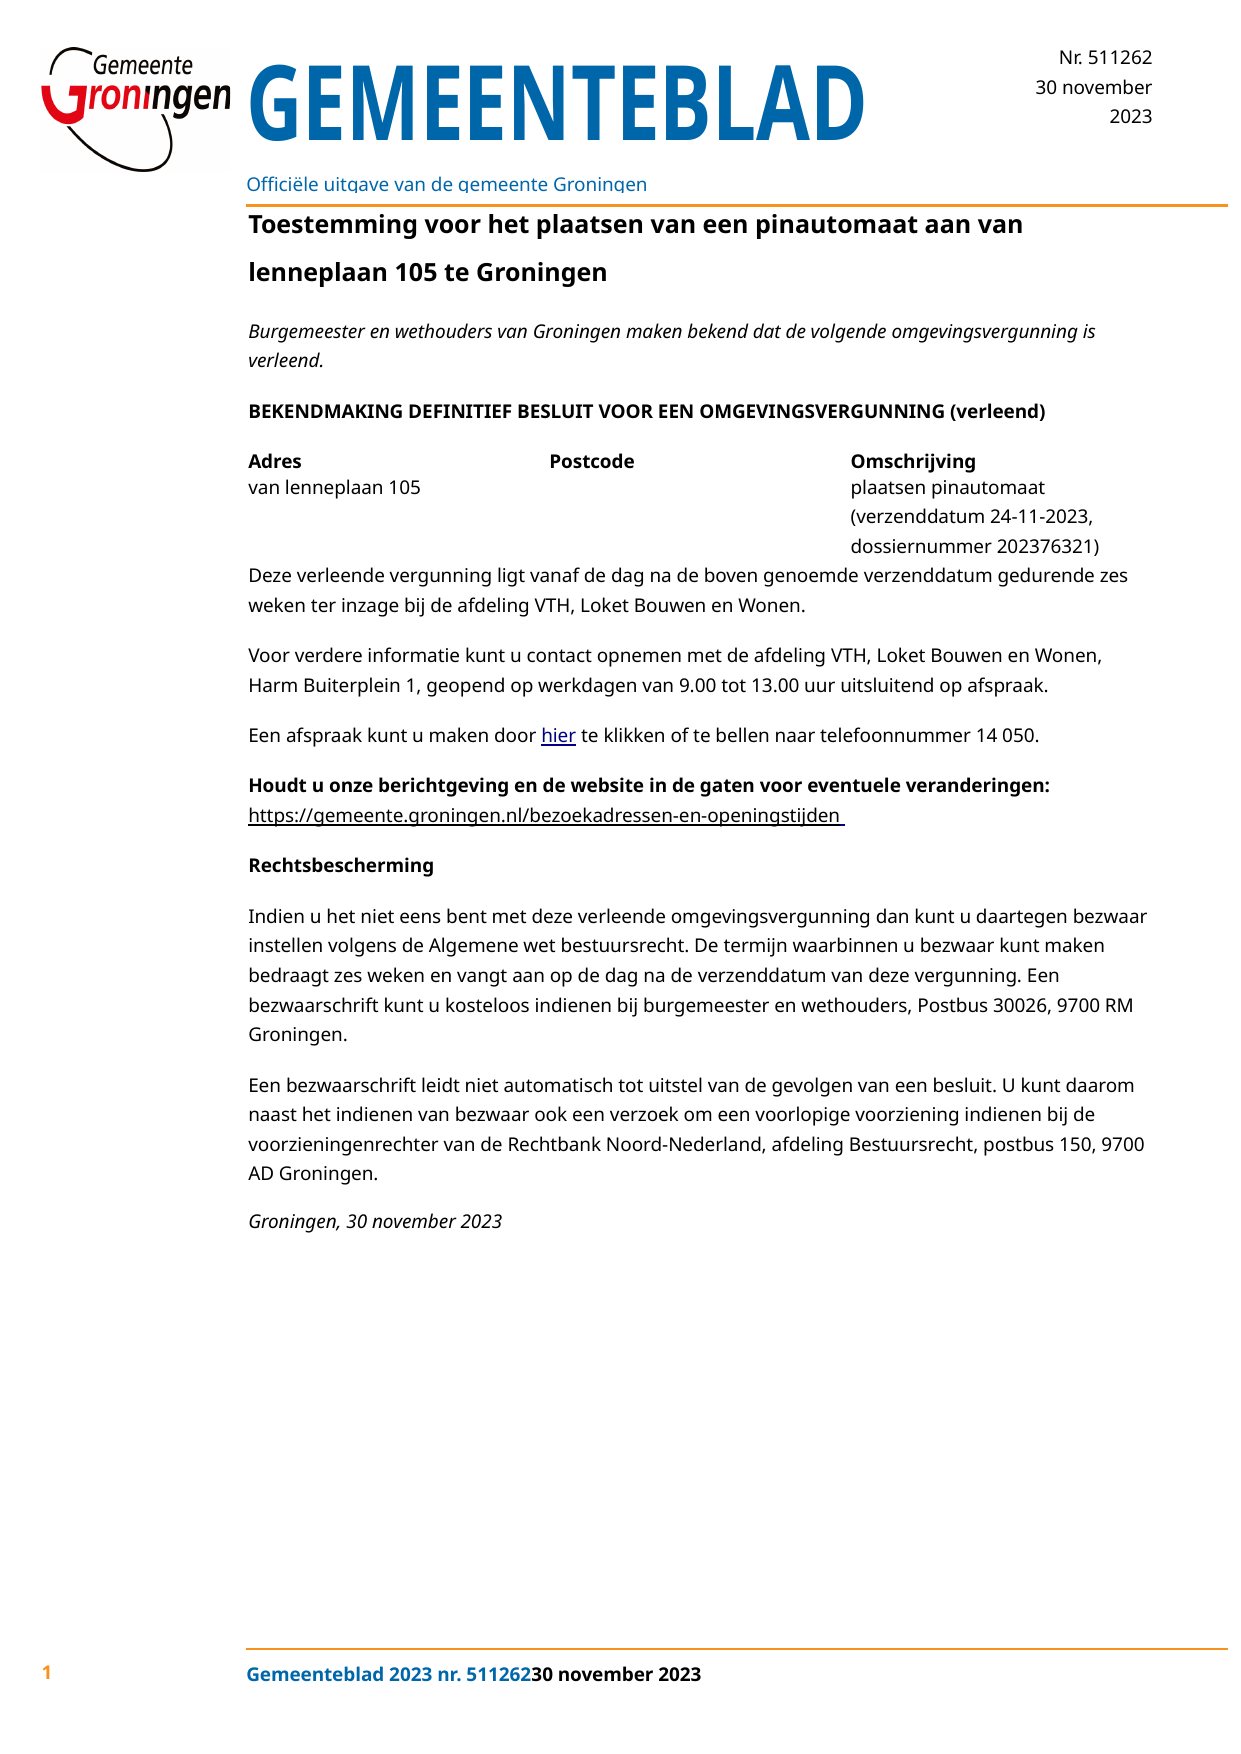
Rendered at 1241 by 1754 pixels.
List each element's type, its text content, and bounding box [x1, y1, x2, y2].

text Voor verdere informatie kunt u contact opnemen met de afdeling VTH, Loket Bouwen en Wonen, Harm Buiterplein 1, geopend op werkdagen van 9.00 tot 13.00 uur uitsluitend op afspraak. [248, 642, 1152, 698]
picture [41, 47, 231, 172]
table_header Adres [248, 449, 549, 474]
table_header Postcode [549, 449, 850, 474]
text Indien u het niet eens bent met deze verleende omgevingsvergunning dan kunt u daartegen bezwaar instellen volgens de Algemene wet bestuursrecht. De termijn waarbinnen u bezwaar kunt maken bedraagt zes weken en vangt aan op de dag na de verzenddatum van deze vergunning. Een bezwaarschrift kunt u kosteloos indienen bij burgemeester en wethouders, Postbus 30026, 9700 RM Groningen. [248, 903, 1152, 1047]
text Een bezwaarschrift leidt niet automatisch tot uitstel van de gevolgen van een besluit. U kunt daarom naast het indienen van bezwaar ook een verzoek om een voorlopige voorziening indienen bij de voorzieningenrechter van de Rechtbank Noord-Nederland, afdeling Bestuursrecht, postbus 150, 9700 AD Groningen. [248, 1072, 1152, 1186]
text Deze verleende vergunning ligt vanaf de dag na de boven genoemde verzenddatum gedurende zes weken ter inzage bij de afdeling VTH, Loket Bouwen en Wonen. [248, 562, 1152, 618]
text Rechtsbescherming [248, 853, 1152, 878]
table_header Omschrijving [850, 449, 1152, 474]
text Groningen, 30 november 2023 [248, 1208, 1152, 1234]
table_cell [549, 474, 850, 559]
text BEKENDMAKING DEFINITIEF BESLUIT VOOR EEN OMGEVINGSVERGUNNING (verleend) [248, 398, 1152, 424]
text Een afspraak kunt u maken door hier te klikken of te bellen naar telefoonnummer 14 050. [248, 722, 1152, 748]
table_cell van lenneplaan 105 [248, 474, 549, 559]
text Toestemming voor het plaatsen van een pinautomaat aan van lenneplaan 105 te Groningen [248, 207, 1152, 288]
text Burgemeester en wethouders van Groningen maken bekend dat de volgende omgevingsvergunning is verleend. [248, 318, 1152, 373]
table_cell plaatsen pinautomaat (verzenddatum 24-11-2023, dossiernummer 202376321) [850, 474, 1152, 559]
text Houdt u onze berichtgeving en de website in de gaten voor eventuele veranderingen: https://gemeente.groningen.nl/bezoekadressen-en-openingstijden [248, 773, 1152, 828]
